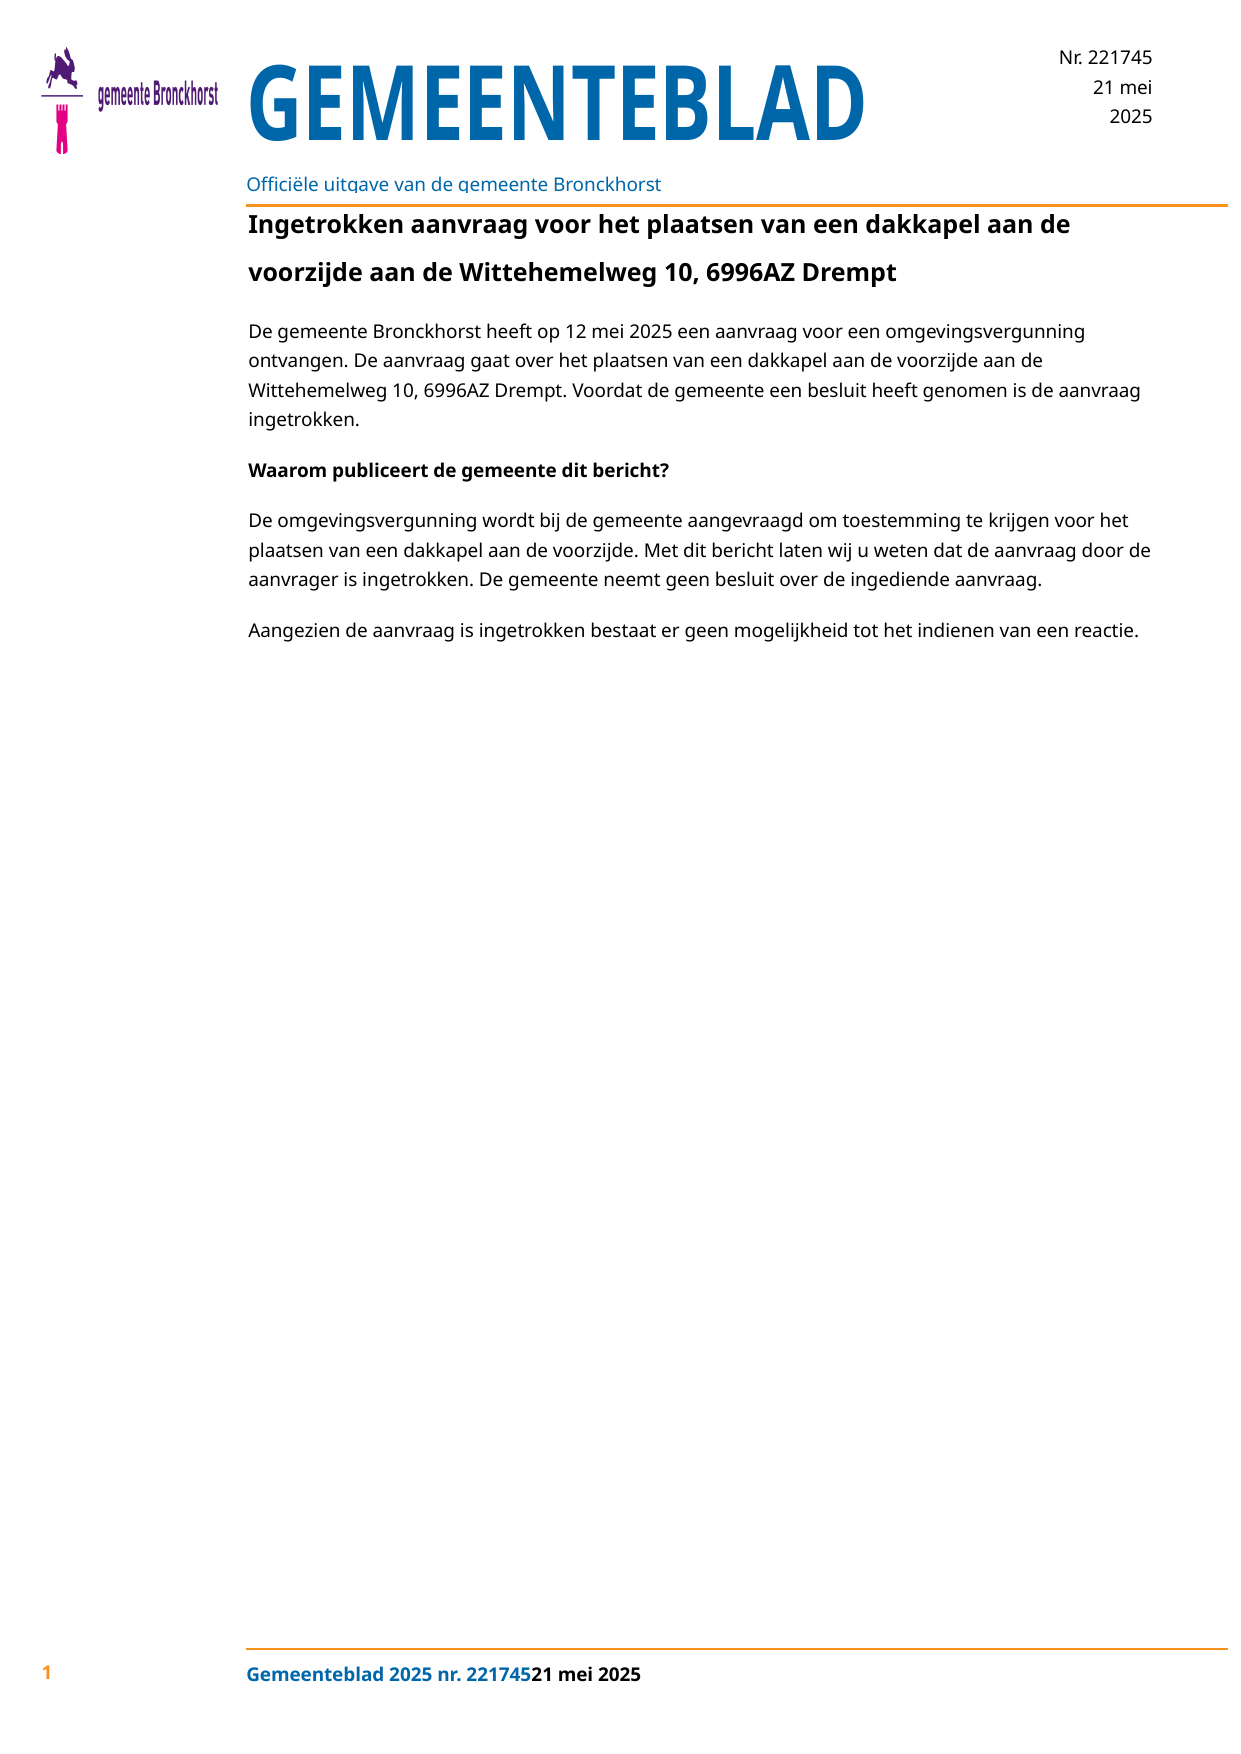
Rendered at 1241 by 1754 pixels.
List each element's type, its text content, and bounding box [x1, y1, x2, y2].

text De omgevingsvergunning wordt bij de gemeente aangevraagd om toestemming te krijgen voor het plaatsen van een dakkapel aan de voorzijde. Met dit bericht laten wij u weten dat de aanvraag door de aanvrager is ingetrokken. De gemeente neemt geen besluit over de ingediende aanvraag. [248, 507, 1152, 592]
text Waarom publiceert de gemeente dit bericht? [248, 457, 1152, 483]
text Aangezien de aanvraag is ingetrokken bestaat er geen mogelijkheid tot het indienen van een reactie. [248, 617, 1152, 643]
text De gemeente Bronckhorst heeft op 12 mei 2025 een aanvraag voor een omgevingsvergunning ontvangen. De aanvraag gaat over het plaatsen van een dakkapel aan de voorzijde aan de Wittehemelweg 10, 6996AZ Drempt. Voordat de gemeente een besluit heeft genomen is de aanvraag ingetrokken. [248, 318, 1152, 432]
picture [41, 47, 231, 172]
text Ingetrokken aanvraag voor het plaatsen van een dakkapel aan de voorzijde aan de Wittehemelweg 10, 6996AZ Drempt [248, 207, 1152, 288]
